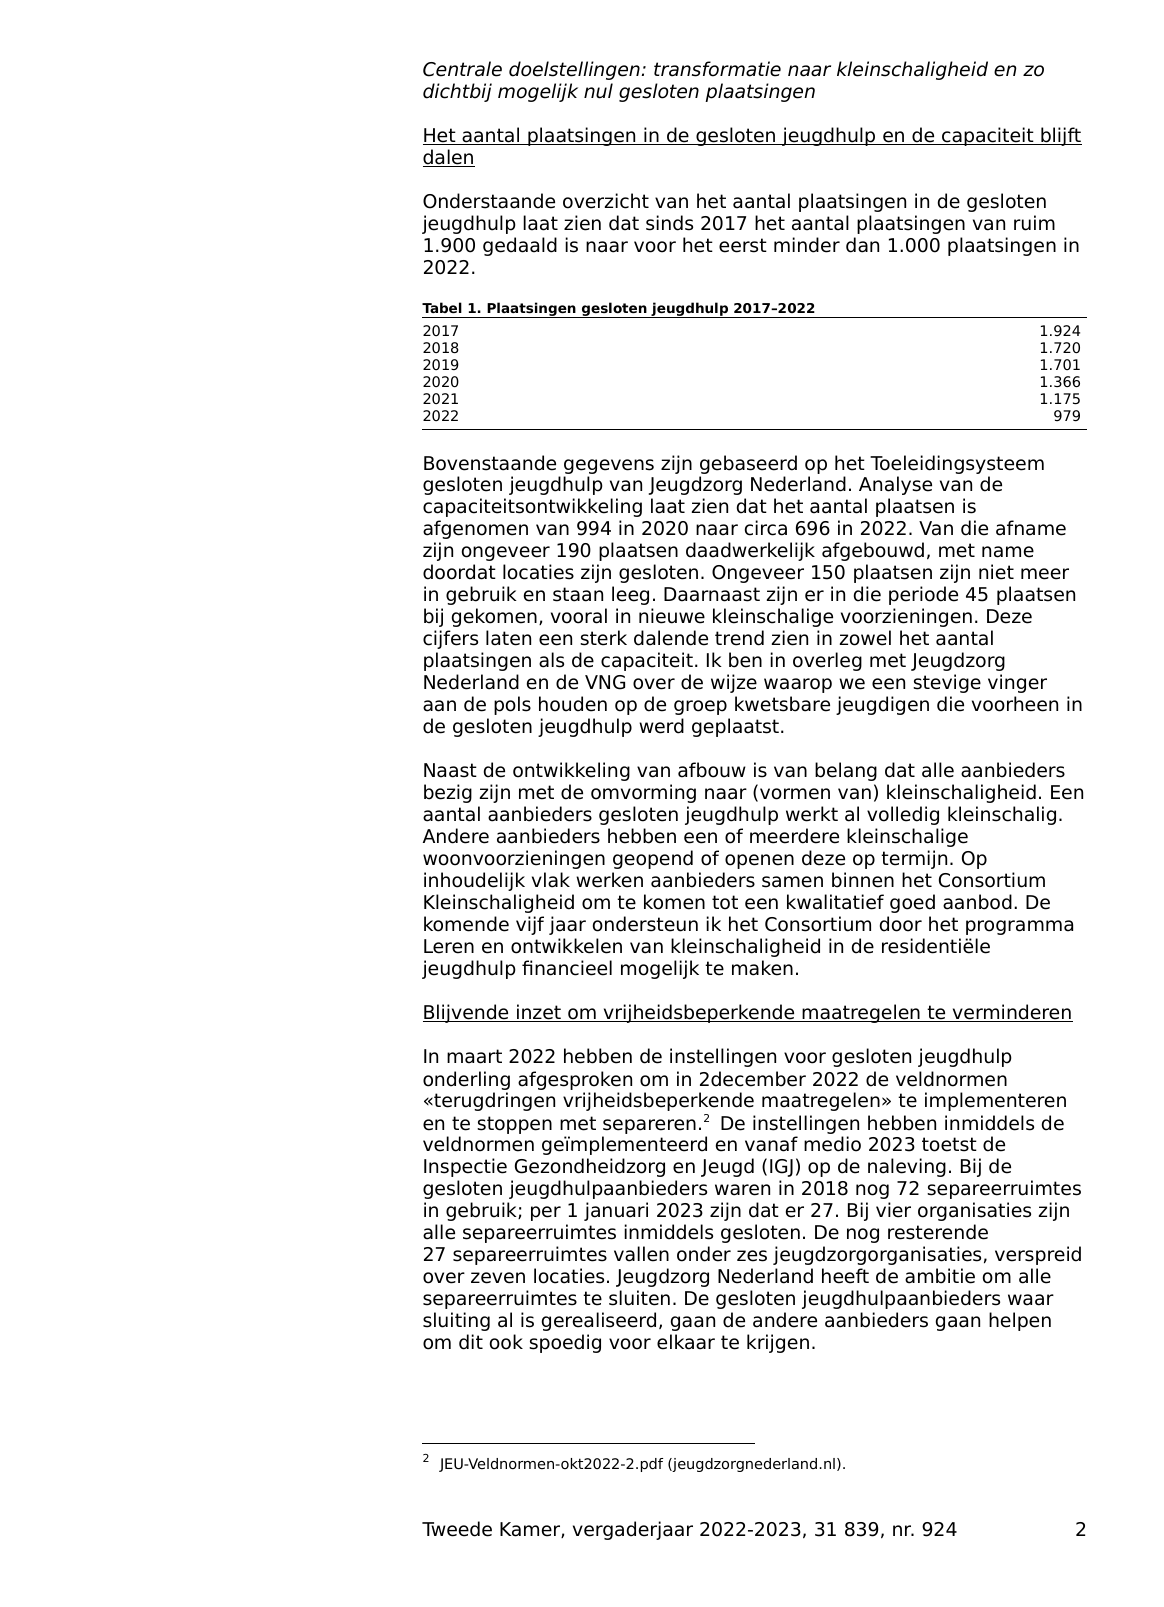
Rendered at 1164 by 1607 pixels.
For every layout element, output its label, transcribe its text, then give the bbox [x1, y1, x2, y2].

table_cell 2017 [422, 318, 754, 339]
table_cell 2021 [422, 391, 754, 407]
table_cell 1.720 [754, 340, 1087, 357]
table_header Tabel 1. Plaatsingen gesloten jeugdhulp 2017–2022 [422, 301, 1087, 317]
text JEU-Veldnormen-okt2022-2.pdf (jeugdzorgnederland.nl). [422, 1452, 1087, 1474]
text Onderstaande overzicht van het aantal plaatsingen in de gesloten jeugdhulp laat zien dat sinds 2017 het aantal plaatsingen van ruim 1.900 gedaald is naar voor het eerst minder dan 1.000 plaatsingen in 2022. [422, 191, 1087, 279]
text In maart 2022 hebben de instellingen voor gesloten jeugdhulp onderling afgesproken om in 2december 2022 de veldnormen «terugdringen vrijheidsbeperkende maatregelen» te implementeren en te stoppen met separeren. De instellingen hebben inmiddels de veldnormen geïmplementeerd en vanaf medio 2023 toetst de Inspectie Gezondheidzorg en Jeugd (IGJ) op de naleving. Bij de gesloten jeugdhulpaanbieders waren in 2018 nog 72 separeerruimtes in gebruik; per 1 januari 2023 zijn dat er 27. Bij vier organisaties zijn alle separeerruimtes inmiddels gesloten. De nog resterende 27 separeerruimtes vallen onder zes jeugdzorgorganisaties, verspreid over zeven locaties. Jeugdzorg Nederland heeft de ambitie om alle separeerruimtes te sluiten. De gesloten jeugdhulpaanbieders waar sluiting al is gerealiseerd, gaan de andere aanbieders gaan helpen om dit ook spoedig voor elkaar te krijgen. [422, 1046, 1087, 1354]
subtitle Blijvende inzet om vrijheidsbeperkende maatregelen te verminderen [422, 1002, 1087, 1024]
subtitle Centrale doelstellingen: transformatie naar kleinschaligheid en zo dichtbij mogelijk nul gesloten plaatsingen [422, 59, 1087, 103]
table_cell 979 [754, 408, 1087, 429]
text Bovenstaande gegevens zijn gebaseerd op het Toeleidingsysteem gesloten jeugdhulp van Jeugdzorg Nederland. Analyse van de capaciteitsontwikkeling laat zien dat het aantal plaatsen is afgenomen van 994 in 2020 naar circa 696 in 2022. Van die afname zijn ongeveer 190 plaatsen daadwerkelijk afgebouwd, met name doordat locaties zijn gesloten. Ongeveer 150 plaatsen zijn niet meer in gebruik en staan leeg. Daarnaast zijn er in die periode 45 plaatsen bij gekomen, vooral in nieuwe kleinschalige voorzieningen. Deze cijfers laten een sterk dalende trend zien in zowel het aantal plaatsingen als de capaciteit. Ik ben in overleg met Jeugdzorg Nederland en de VNG over de wijze waarop we een stevige vinger aan de pols houden op de groep kwetsbare jeugdigen die voorheen in de gesloten jeugdhulp werd geplaatst. [422, 452, 1087, 738]
text Naast de ontwikkeling van afbouw is van belang dat alle aanbieders bezig zijn met de omvorming naar (vormen van) kleinschaligheid. Een aantal aanbieders gesloten jeugdhulp werkt al volledig kleinschalig. Andere aanbieders hebben een of meerdere kleinschalige woonvoorzieningen geopend of openen deze op termijn. Op inhoudelijk vlak werken aanbieders samen binnen het Consortium Kleinschaligheid om te komen tot een kwalitatief goed aanbod. De komende vijf jaar ondersteun ik het Consortium door het programma Leren en ontwikkelen van kleinschaligheid in de residentiële jeugdhulp financieel mogelijk te maken. [422, 760, 1087, 980]
table_cell 1.924 [754, 318, 1087, 339]
table_cell 1.366 [754, 374, 1087, 391]
table_cell 2019 [422, 357, 754, 373]
table_cell 1.701 [754, 357, 1087, 373]
table_cell 2018 [422, 340, 754, 357]
table_cell 2022 [422, 408, 754, 429]
table_cell 1.175 [754, 391, 1087, 407]
table_cell 2020 [422, 374, 754, 391]
subtitle Het aantal plaatsingen in de gesloten jeugdhulp en de capaciteit blijft dalen [422, 125, 1087, 169]
